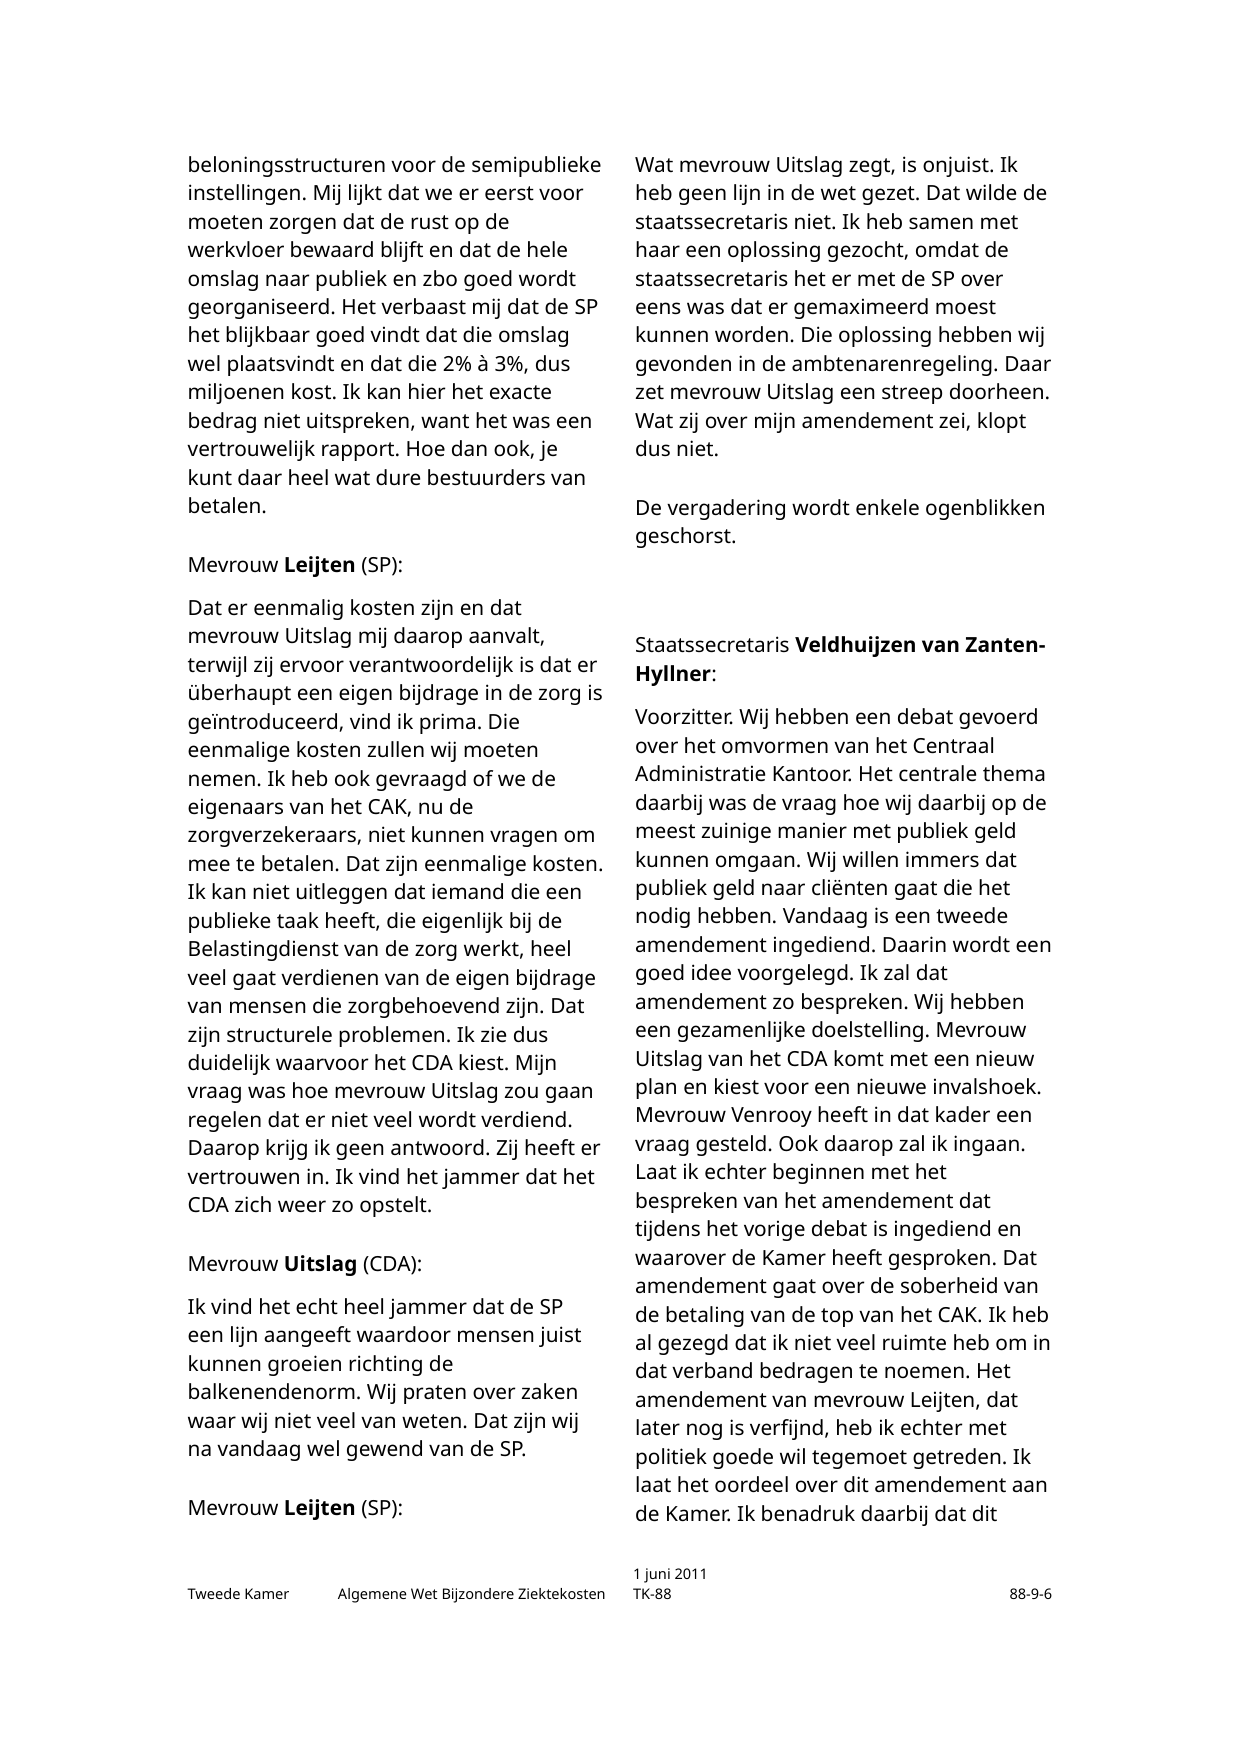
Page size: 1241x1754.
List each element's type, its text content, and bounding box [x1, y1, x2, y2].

text Wat mevrouw Uitslag zegt, is onjuist. Ik heb geen lijn in de wet gezet. Dat wilde de staatssecretaris niet. Ik heb samen met haar een oplossing gezocht, omdat de staatssecretaris het er met de SP over eens was dat er gemaximeerd moest kunnen worden. Die oplossing hebben wij gevonden in de ambtenarenregeling. Daar zet mevrouw Uitslag een streep doorheen. Wat zij over mijn amendement zei, klopt dus niet. [635, 150, 1053, 463]
text Voorzitter. Wij hebben een debat gevoerd over het omvormen van het Centraal Administratie Kantoor. Het centrale thema daarbij was de vraag hoe wij daarbij op de meest zuinige manier met publiek geld kunnen omgaan. Wij willen immers dat publiek geld naar cliënten gaat die het nodig hebben. Vandaag is een tweede amendement ingediend. Daarin wordt een goed idee voorgelegd. Ik zal dat amendement zo bespreken. Wij hebben een gezamenlijke doelstelling. Mevrouw Uitslag van het CDA komt met een nieuw plan en kiest voor een nieuwe invalshoek. Mevrouw Venrooy heeft in dat kader een vraag gesteld. Ook daarop zal ik ingaan. [635, 702, 1053, 1157]
text Dat er eenmalig kosten zijn en dat mevrouw Uitslag mij daarop aanvalt, terwijl zij ervoor verantwoordelijk is dat er überhaupt een eigen bijdrage in de zorg is geïntroduceerd, vind ik prima. Die eenmalige kosten zullen wij moeten nemen. Ik heb ook gevraagd of we de eigenaars van het CAK, nu de zorgverzekeraars, niet kunnen vragen om mee te betalen. Dat zijn eenmalige kosten. Ik kan niet uitleggen dat iemand die een publieke taak heeft, die eigenlijk bij de Belastingdienst van de zorg werkt, heel veel gaat verdienen van de eigen bijdrage van mensen die zorgbehoevend zijn. Dat zijn structurele problemen. Ik zie dus duidelijk waarvoor het CDA kiest. Mijn vraag was hoe mevrouw Uitslag zou gaan regelen dat er niet veel wordt verdiend. Daarop krijg ik geen antwoord. Zij heeft er vertrouwen in. Ik vind het jammer dat het CDA zich weer zo opstelt. [187, 593, 605, 1219]
text Ik vind het echt heel jammer dat de SP een lijn aangeeft waardoor mensen juist kunnen groeien richting de balkenendenorm. Wij praten over zaken waar wij niet veel van weten. Dat zijn wij na vandaag wel gewend van de SP. [187, 1292, 605, 1463]
text De vergadering wordt enkele ogenblikken geschorst. [635, 493, 1053, 550]
text  [635, 580, 1053, 608]
text Staatssecretaris Veldhuijzen van Zanten-Hyllner: [635, 631, 1053, 687]
text Mevrouw Uitslag (CDA): [187, 1249, 605, 1277]
text Laat ik echter beginnen met het bespreken van het amendement dat tijdens het vorige debat is ingediend en waarover de Kamer heeft gesproken. Dat amendement gaat over de soberheid van de betaling van de top van het CAK. Ik heb al gezegd dat ik niet veel ruimte heb om in dat verband bedragen te noemen. Het amendement van mevrouw Leijten, dat later nog is verfijnd, heb ik echter met politiek goede wil tegemoet getreden. Ik laat het oordeel over dit amendement aan de Kamer. Ik benadruk daarbij dat dit [635, 1157, 1053, 1527]
text Mevrouw Leijten (SP): [187, 550, 605, 578]
text beloningsstructuren voor de semipublieke instellingen. Mij lijkt dat we er eerst voor moeten zorgen dat de rust op de werkvloer bewaard blijft en dat de hele omslag naar publiek en zbo goed wordt georganiseerd. Het verbaast mij dat de SP het blijkbaar goed vindt dat die omslag wel plaatsvindt en dat die 2% à 3%, dus miljoenen kost. Ik kan hier het exacte bedrag niet uitspreken, want het was een vertrouwelijk rapport. Hoe dan ook, je kunt daar heel wat dure bestuurders van betalen. [187, 150, 605, 520]
text Mevrouw Leijten (SP): [187, 1493, 605, 1521]
